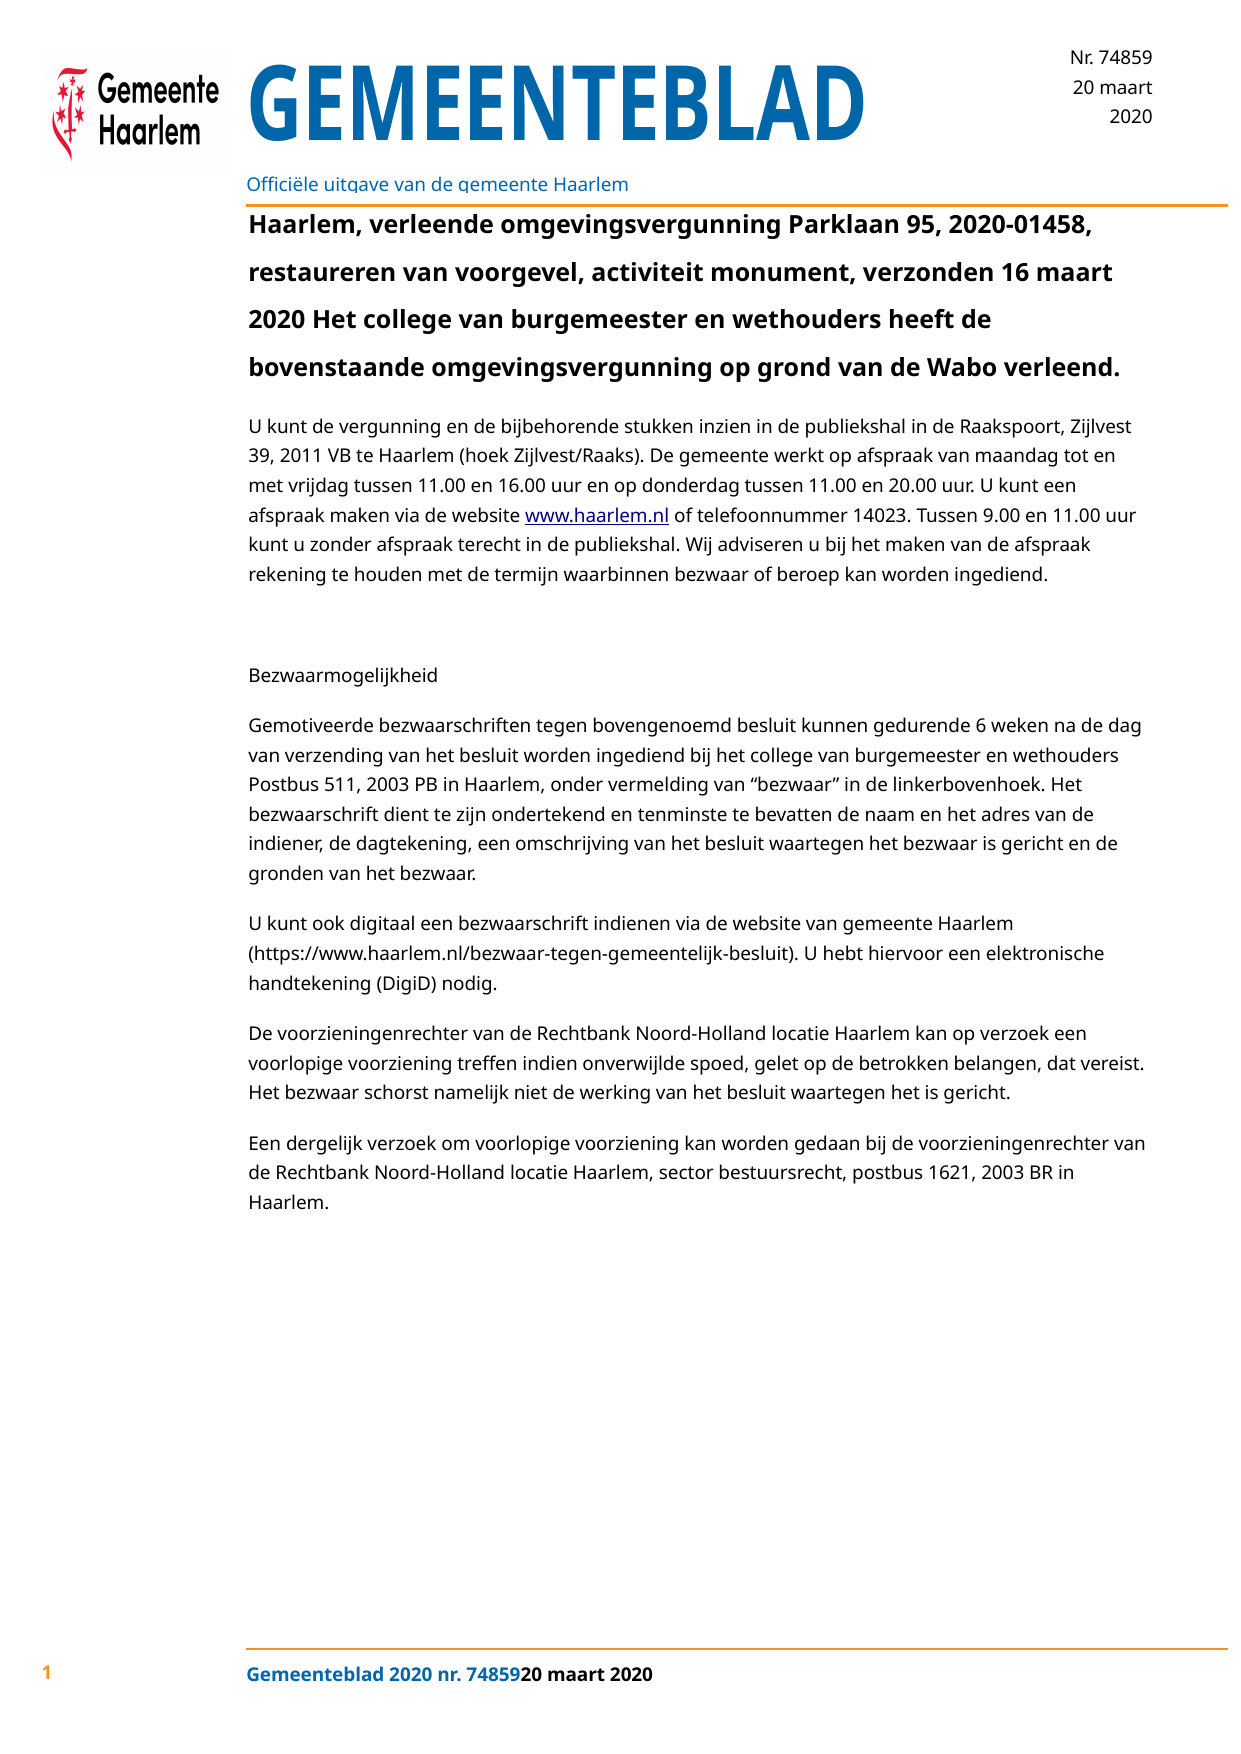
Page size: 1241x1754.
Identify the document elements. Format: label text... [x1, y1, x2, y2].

picture [41, 47, 231, 172]
text Haarlem, verleende omgevingsvergunning Parklaan 95, 2020-01458, restaureren van voorgevel, activiteit monument, verzonden 16 maart 2020 Het college van burgemeester en wethouders heeft de bovenstaande omgevingsvergunning op grond van de Wabo verleend. [248, 207, 1152, 384]
text U kunt ook digitaal een bezwaarschrift indienen via de website van gemeente Haarlem (https://www.haarlem.nl/bezwaar-tegen-gemeentelijk-besluit). U hebt hiervoor een elektronische handtekening (DigiD) nodig. [248, 911, 1152, 996]
text U kunt de vergunning en de bijbehorende stukken inzien in de publiekshal in de Raakspoort, Zijlvest 39, 2011 VB te Haarlem (hoek Zijlvest/Raaks). De gemeente werkt op afspraak van maandag tot en met vrijdag tussen 11.00 en 16.00 uur en op donderdag tussen 11.00 en 20.00 uur. U kunt een afspraak maken via de website www.haarlem.nl of telefoonnummer 14023. Tussen 9.00 en 11.00 uur kunt u zonder afspraak terecht in de publiekshal. Wij adviseren u bij het maken van de afspraak rekening te houden met de termijn waarbinnen bezwaar of beroep kan worden ingediend. [248, 413, 1152, 587]
text Gemotiveerde bezwaarschriften tegen bovengenoemd besluit kunnen gedurende 6 weken na de dag van verzending van het besluit worden ingediend bij het college van burgemeester en wethouders Postbus 511, 2003 PB in Haarlem, onder vermelding van “bezwaar” in de linkerbovenhoek. Het bezwaarschrift dient te zijn ondertekend en tenminste te bevatten de naam en het adres van de indiener, de dagtekening, een omschrijving van het besluit waartegen het bezwaar is gericht en de gronden van het bezwaar. [248, 712, 1152, 886]
text Bezwaarmogelijkheid [248, 662, 1152, 688]
text De voorzieningenrechter van de Rechtbank Noord-Holland locatie Haarlem kan op verzoek een voorlopige voorziening treffen indien onverwijlde spoed, gelet op de betrokken belangen, dat vereist. Het bezwaar schorst namelijk niet de werking van het besluit waartegen het is gericht. [248, 1020, 1152, 1105]
text Een dergelijk verzoek om voorlopige voorziening kan worden gedaan bij de voorzieningenrechter van de Rechtbank Noord-Holland locatie Haarlem, sector bestuursrecht, postbus 1621, 2003 BR in Haarlem. [248, 1130, 1152, 1215]
